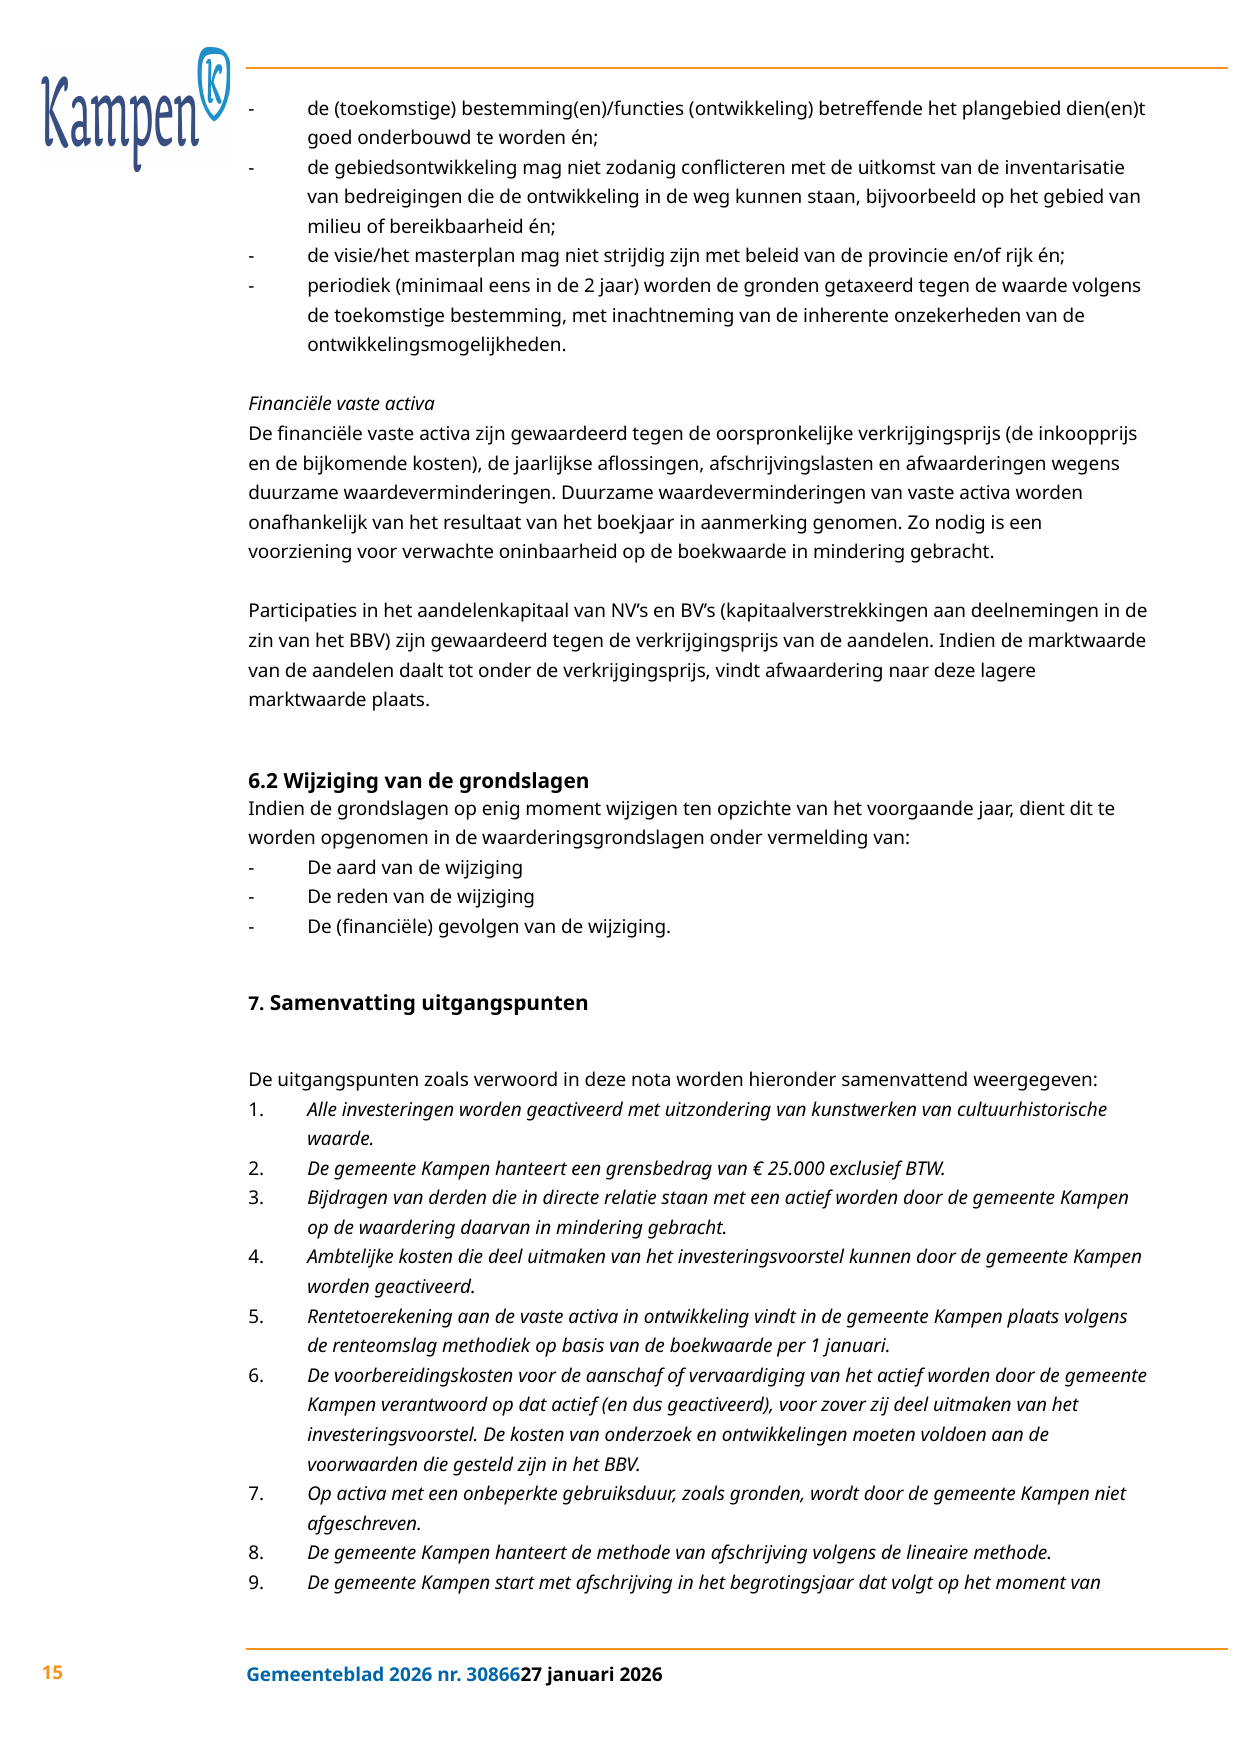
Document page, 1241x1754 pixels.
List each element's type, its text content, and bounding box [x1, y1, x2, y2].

text 7. Samenvatting uitgangspunten [248, 988, 1152, 1017]
list Rentetoerekening aan de vaste activa in ontwikkeling vindt in de gemeente Kampen plaats volgens de renteomslag methodiek op basis van de boekwaarde per 1 januari. [248, 1303, 1152, 1358]
text Indien de grondslagen op enig moment wijzigen ten opzichte van het voorgaande jaar, dient dit te worden opgenomen in de waarderingsgrondslagen onder vermelding van: [248, 795, 1152, 850]
list Op activa met een onbeperkte gebruiksduur, zoals gronden, wordt door de gemeente Kampen niet afgeschreven. [248, 1480, 1152, 1536]
list De reden van de wijziging [248, 884, 1152, 909]
list De voorbereidingskosten voor de aanschaf of vervaardiging van het actief worden door de gemeente Kampen verantwoord op dat actief (en dus geactiveerd), voor zover zij deel uitmaken van het investeringsvoorstel. De kosten van onderzoek en ontwikkelingen moeten voldoen aan de voorwaarden die gesteld zijn in het BBV. [248, 1362, 1152, 1476]
text Participaties in het aandelenkapitaal van NV’s en BV’s (kapitaalverstrekkingen aan deelnemingen in de zin van het BBV) zijn gewaardeerd tegen de verkrijgingsprijs van de aandelen. Indien de marktwaarde van de aandelen daalt tot onder de verkrijgingsprijs, vindt afwaardering naar deze lagere marktwaarde plaats. [248, 598, 1152, 712]
list Ambtelijke kosten die deel uitmaken van het investeringsvoorstel kunnen door de gemeente Kampen worden geactiveerd. [248, 1244, 1152, 1299]
list periodiek (minimaal eens in de 2 jaar) worden de gronden getaxeerd tegen de waarde volgens de toekomstige bestemming, met inachtneming van de inherente onzekerheden van de ontwikkelingsmogelijkheden. [248, 272, 1152, 357]
list De aard van de wijziging [248, 854, 1152, 880]
picture [41, 47, 231, 172]
list De (financiële) gevolgen van de wijziging. [248, 913, 1152, 939]
list Bijdragen van derden die in directe relatie staan met een actief worden door de gemeente Kampen op de waardering daarvan in mindering gebracht. [248, 1184, 1152, 1240]
text De financiële vaste activa zijn gewaardeerd tegen de oorspronkelijke verkrijgingsprijs (de inkoopprijs en de bijkomende kosten), de jaarlijkse aflossingen, afschrijvingslasten en afwaarderingen wegens duurzame waardeverminderingen. Duurzame waardeverminderingen van vaste activa worden onafhankelijk van het resultaat van het boekjaar in aanmerking genomen. Zo nodig is een voorziening voor verwachte oninbaarheid op de boekwaarde in mindering gebracht. [248, 420, 1152, 564]
text De uitgangspunten zoals verwoord in deze nota worden hieronder samenvattend weergegeven: [248, 1066, 1152, 1092]
text Financiële vaste activa [248, 391, 1152, 416]
list Alle investeringen worden geactiveerd met uitzondering van kunstwerken van cultuurhistorische waarde. [248, 1096, 1152, 1151]
list De gemeente Kampen hanteert een grensbedrag van € 25.000 exclusief BTW. [248, 1155, 1152, 1181]
list De gemeente Kampen start met afschrijving in het begrotingsjaar dat volgt op het moment van [248, 1569, 1152, 1595]
list de gebiedsontwikkeling mag niet zodanig conflicteren met de uitkomst van de inventarisatie van bedreigingen die de ontwikkeling in de weg kunnen staan, bijvoorbeeld op het gebied van milieu of bereikbaarheid én; [248, 154, 1152, 239]
list De gemeente Kampen hanteert de methode van afschrijving volgens de lineaire methode. [248, 1539, 1152, 1565]
text 6.2 Wijziging van de grondslagen [248, 766, 1152, 795]
list de (toekomstige) bestemming(en)/functies (ontwikkeling) betreffende het plangebied dien(en)t goed onderbouwd te worden én; [248, 95, 1152, 150]
list de visie/het masterplan mag niet strijdig zijn met beleid van de provincie en/of rijk én; [248, 243, 1152, 268]
